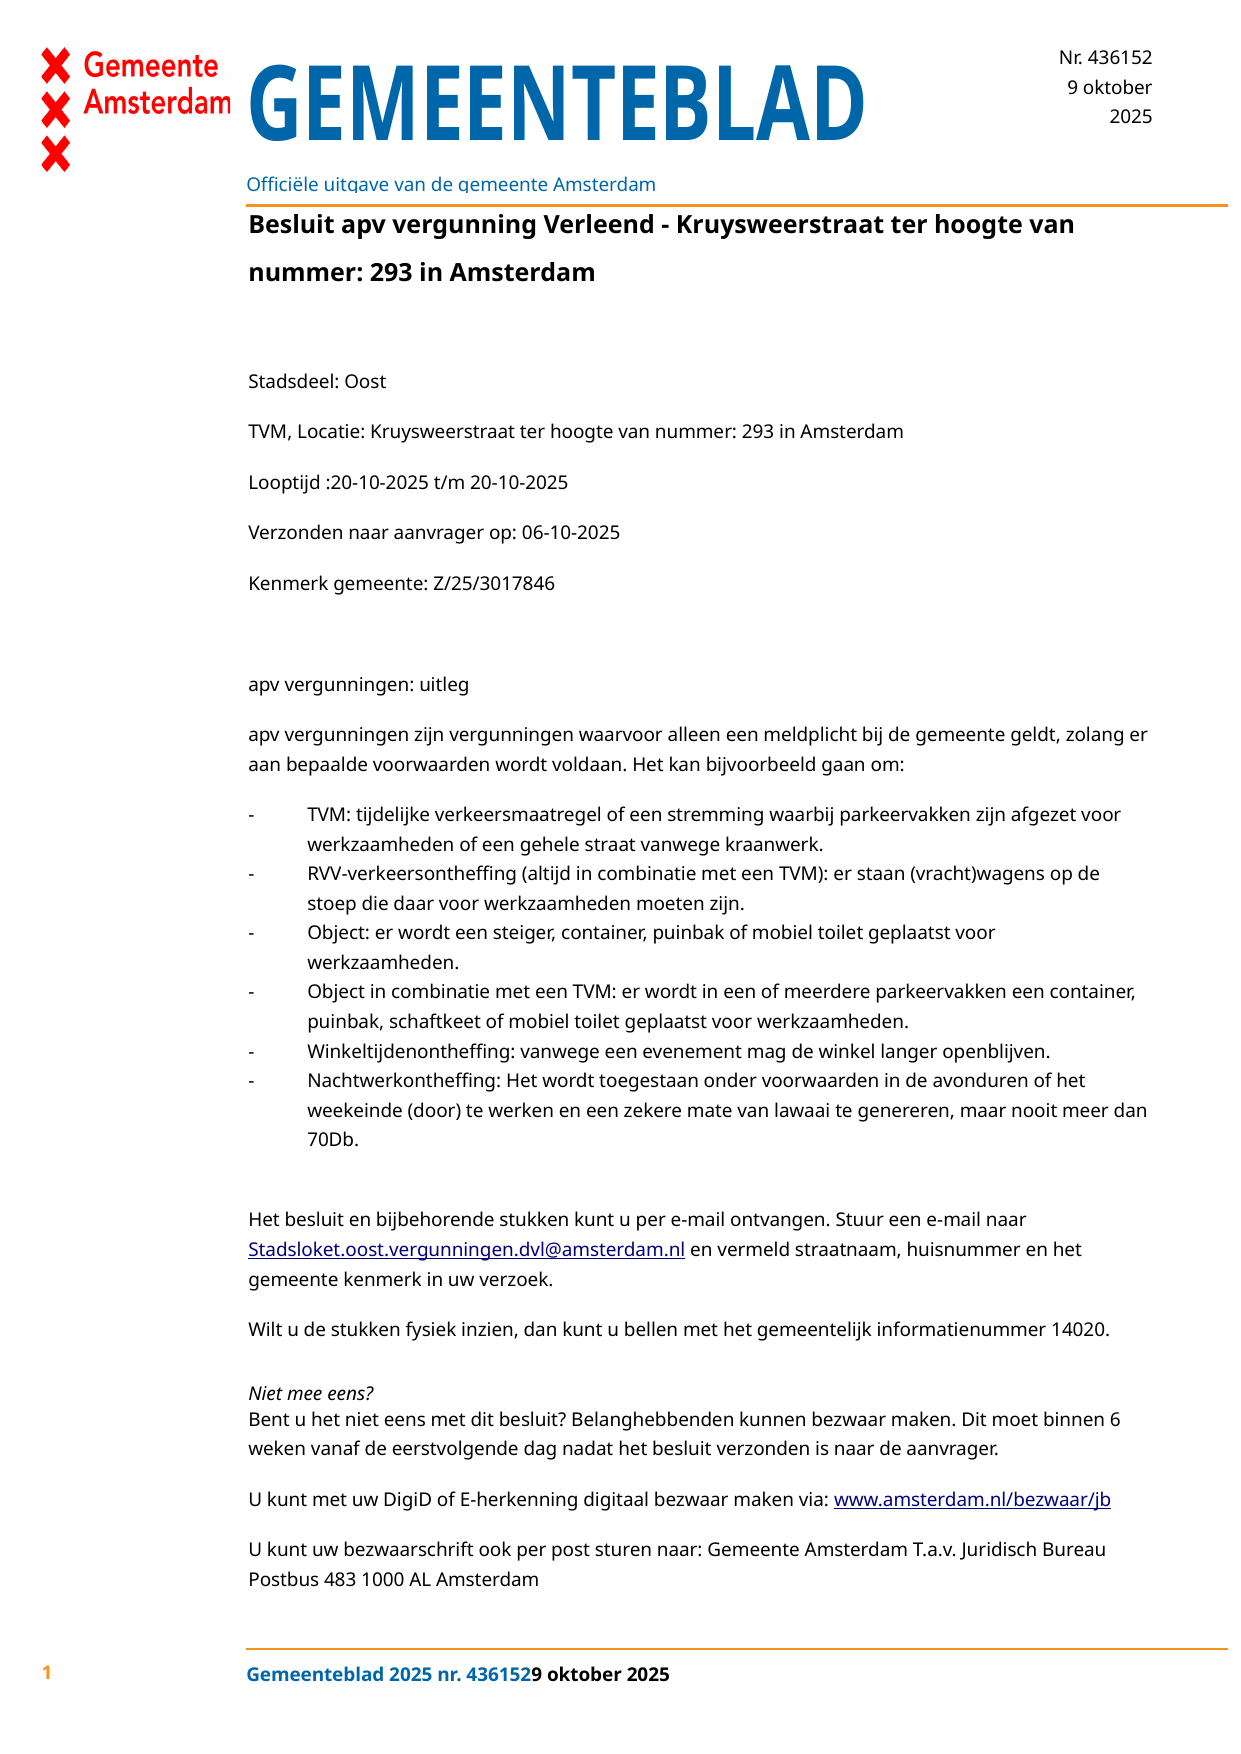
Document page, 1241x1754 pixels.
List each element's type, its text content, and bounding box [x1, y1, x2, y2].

list Object: er wordt een steiger, container, puinbak of mobiel toilet geplaatst voor werkzaamheden. [248, 919, 1152, 975]
text apv vergunningen: uitleg [248, 671, 1152, 697]
list Object in combinatie met een TVM: er wordt in een of meerdere parkeervakken een container, puinbak, schaftkeet of mobiel toilet geplaatst voor werkzaamheden. [248, 979, 1152, 1034]
text apv vergunningen zijn vergunningen waarvoor alleen een meldplicht bij de gemeente geldt, zolang er aan bepaalde voorwaarden wordt voldaan. Het kan bijvoorbeeld gaan om: [248, 721, 1152, 777]
text Het besluit en bijbehorende stukken kunt u per e-mail ontvangen. Stuur een e-mail naar Stadsloket.oost.vergunningen.dvl@amsterdam.nl en vermeld straatnaam, huisnummer en het gemeente kenmerk in uw verzoek. [248, 1207, 1152, 1292]
text Stadsdeel: Oost [248, 368, 1152, 394]
text Verzonden naar aanvrager op: 06-10-2025 [248, 519, 1152, 545]
text Besluit apv vergunning Verleend - Kruysweerstraat ter hoogte van nummer: 293 in Amsterdam [248, 207, 1152, 288]
picture [41, 47, 231, 172]
text Looptijd :20-10-2025 t/m 20-10-2025 [248, 469, 1152, 495]
list Winkeltijdenontheffing: vanwege een evenement mag de winkel langer openblijven. [248, 1038, 1152, 1064]
text Kenmerk gemeente: Z/25/3017846 [248, 570, 1152, 596]
text Niet mee eens? [248, 1380, 1152, 1406]
text U kunt uw bezwaarschrift ook per post sturen naar: Gemeente Amsterdam T.a.v. Juridisch Bureau Postbus 483 1000 AL Amsterdam [248, 1536, 1152, 1592]
list TVM: tijdelijke verkeersmaatregel of een stremming waarbij parkeervakken zijn afgezet voor werkzaamheden of een gehele straat vanwege kraanwerk. [248, 801, 1152, 857]
list Nachtwerkontheffing: Het wordt toegestaan onder voorwaarden in de avonduren of het weekeinde (door) te werken en een zekere mate van lawaai te genereren, maar nooit meer dan 70Db. [248, 1067, 1152, 1152]
text Bent u het niet eens met dit besluit? Belanghebbenden kunnen bezwaar maken. Dit moet binnen 6 weken vanaf de eerstvolgende dag nadat het besluit verzonden is naar de aanvrager. [248, 1406, 1152, 1461]
list RVV-verkeersontheffing (altijd in combinatie met een TVM): er staan (vracht)wagens op de stoep die daar voor werkzaamheden moeten zijn. [248, 860, 1152, 916]
text Wilt u de stukken fysiek inzien, dan kunt u bellen met het gemeentelijk informatienummer 14020. [248, 1316, 1152, 1342]
text TVM, Locatie: Kruysweerstraat ter hoogte van nummer: 293 in Amsterdam [248, 419, 1152, 444]
text U kunt met uw DigiD of E-herkenning digitaal bezwaar maken via: www.amsterdam.nl/bezwaar/jb [248, 1486, 1152, 1512]
